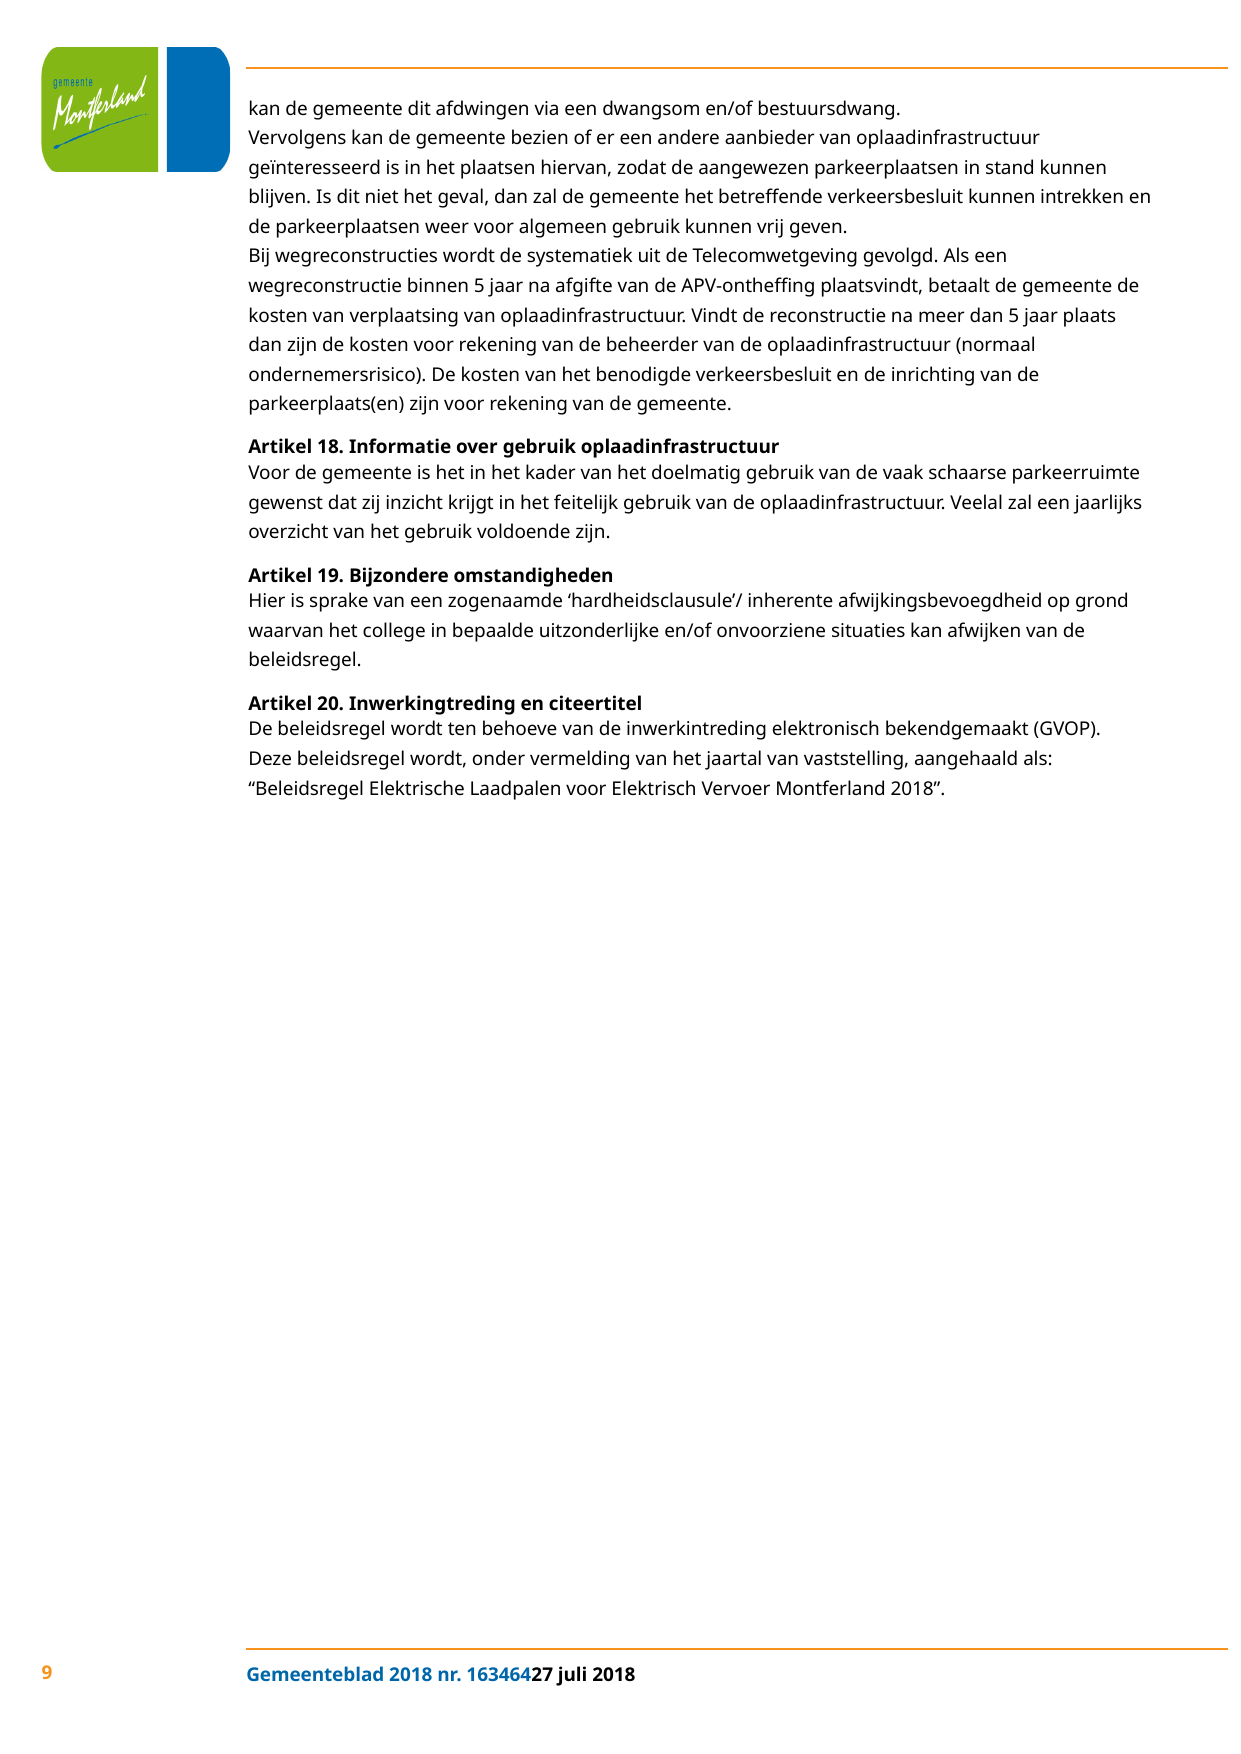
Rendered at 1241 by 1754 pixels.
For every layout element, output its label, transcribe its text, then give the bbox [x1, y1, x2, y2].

text Artikel 18. Informatie over gebruik oplaadinfrastructuur [248, 434, 1152, 459]
text Voor de gemeente is het in het kader van het doelmatig gebruik van de vaak schaarse parkeerruimte gewenst dat zij inzicht krijgt in het feitelijk gebruik van de oplaadinfrastructuur. Veelal zal een jaarlijks overzicht van het gebruik voldoende zijn. [248, 459, 1152, 544]
text Artikel 19. Bijzondere omstandigheden [248, 562, 1152, 587]
text De beleidsregel wordt ten behoeve van de inwerkintreding elektronisch bekendgemaakt (GVOP). [248, 716, 1152, 741]
picture [41, 47, 231, 172]
text Hier is sprake van een zogenaamde ‘hardheidsclausule’/ inherente afwijkingsbevoegdheid op grond waarvan het college in bepaalde uitzonderlijke en/of onvoorziene situaties kan afwijken van de beleidsregel. [248, 587, 1152, 672]
text Bij wegreconstructies wordt de systematiek uit de Telecomwetgeving gevolgd. Als een wegreconstructie binnen 5 jaar na afgifte van de APV-ontheffing plaatsvindt, betaalt de gemeente de kosten van verplaatsing van oplaadinfrastructuur. Vindt de reconstructie na meer dan 5 jaar plaats dan zijn de kosten voor rekening van de beheerder van de oplaadinfrastructuur (normaal ondernemersrisico). De kosten van het benodigde verkeersbesluit en de inrichting van de parkeerplaats(en) zijn voor rekening van de gemeente. [248, 243, 1152, 416]
text kan de gemeente dit afdwingen via een dwangsom en/of bestuursdwang. [248, 95, 1152, 121]
text Vervolgens kan de gemeente bezien of er een andere aanbieder van oplaadinfrastructuur geïnteresseerd is in het plaatsen hiervan, zodat de aangewezen parkeerplaatsen in stand kunnen blijven. Is dit niet het geval, dan zal de gemeente het betreffende verkeersbesluit kunnen intrekken en de parkeerplaatsen weer voor algemeen gebruik kunnen vrij geven. [248, 124, 1152, 239]
text Deze beleidsregel wordt, onder vermelding van het jaartal van vaststelling, aangehaald als: “Beleidsregel Elektrische Laadpalen voor Elektrisch Vervoer Montferland 2018”. [248, 745, 1152, 800]
text Artikel 20. Inwerkingtreding en citeertitel [248, 690, 1152, 716]
